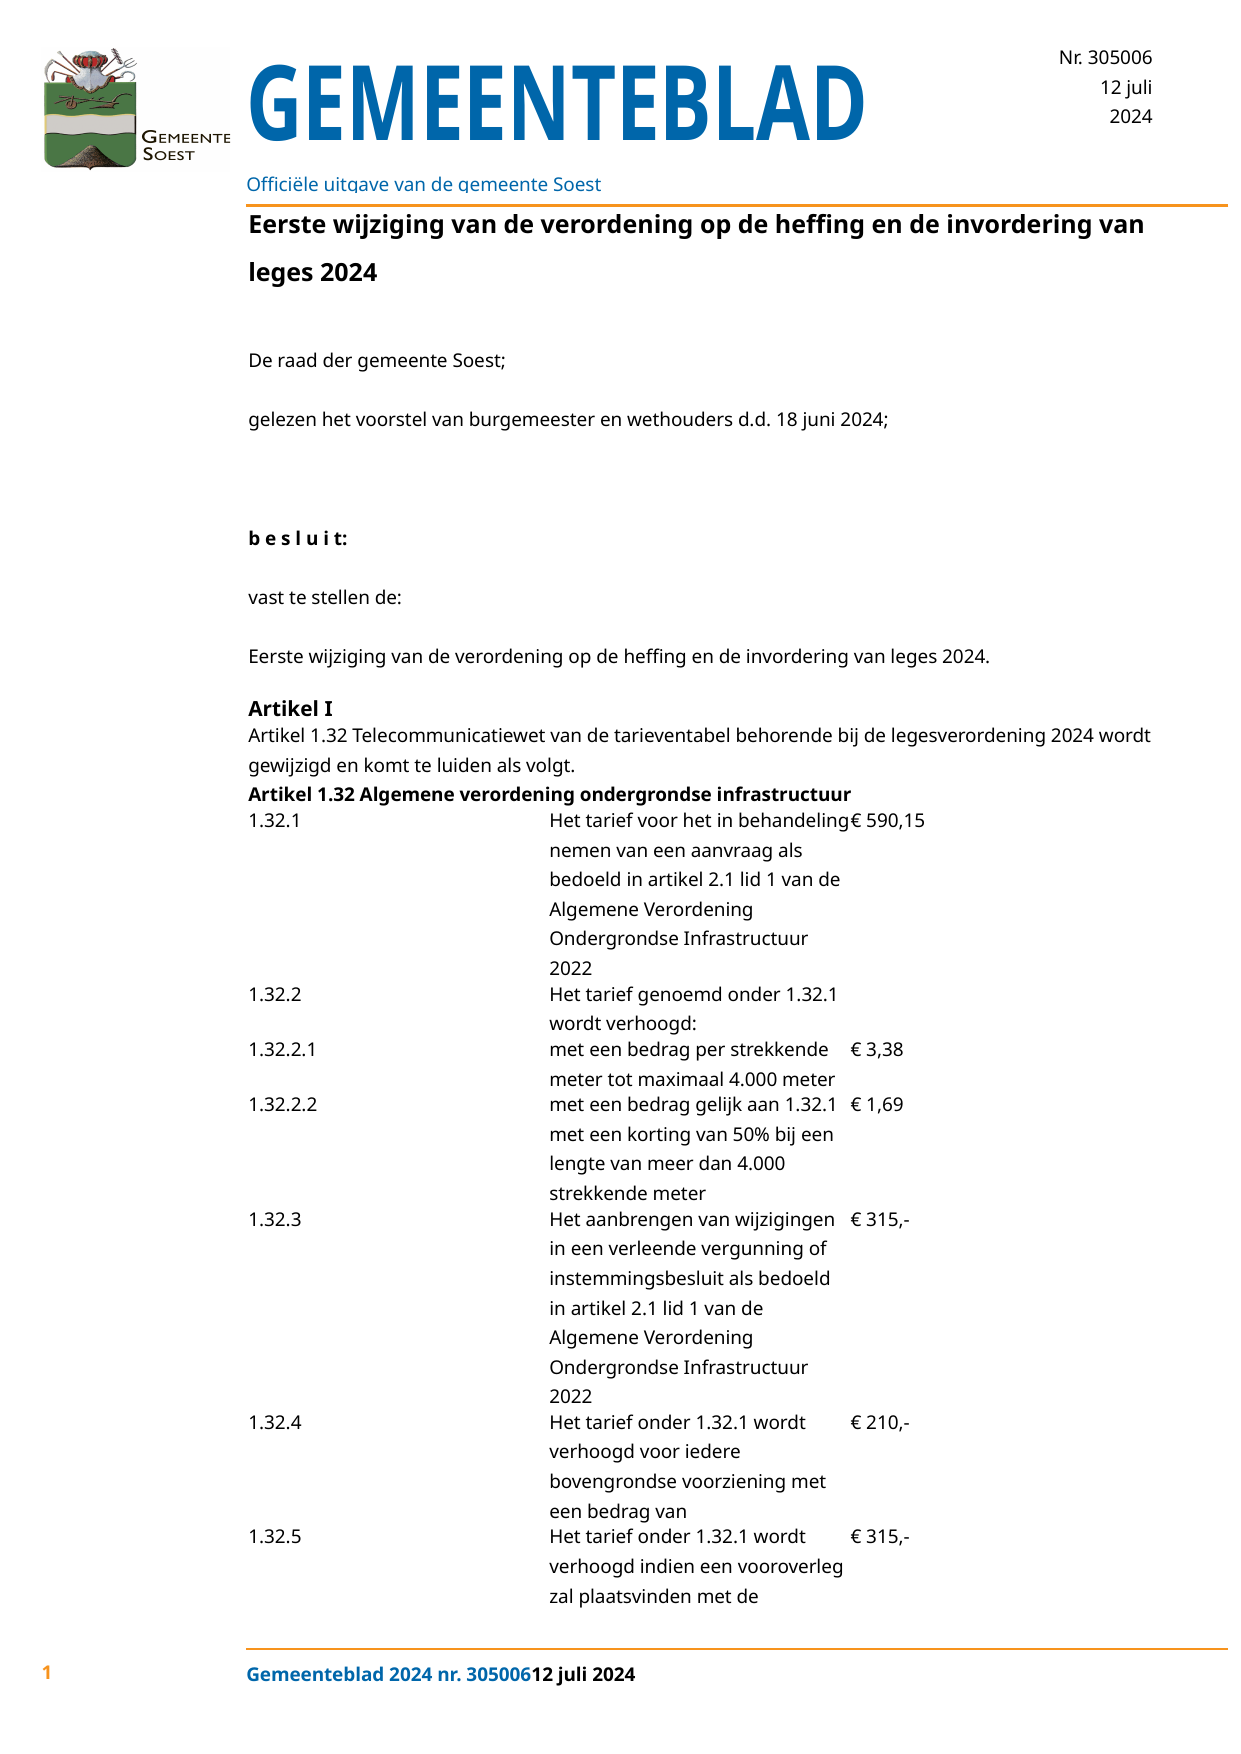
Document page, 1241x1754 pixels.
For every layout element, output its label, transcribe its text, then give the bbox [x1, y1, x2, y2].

table_cell Het tarief onder 1.32.1 wordt verhoogd indien een vooroverleg zal plaatsvinden met de [549, 1524, 850, 1608]
table_cell 1.32.5 [248, 1524, 549, 1608]
table_cell met een bedrag gelijk aan 1.32.1 met een korting van 50% bij een lengte van meer dan 4.000 strekkende meter [549, 1091, 850, 1206]
picture [41, 47, 231, 172]
table_cell met een bedrag per strekkende meter tot maximaal 4.000 meter [549, 1036, 850, 1091]
table_cell Het tarief voor het in behandeling nemen van een aanvraag als bedoeld in artikel 2.1 lid 1 van de Algemene Verordening Ondergrondse Infrastructuur 2022 [549, 807, 850, 981]
table_cell 1.32.2 [248, 981, 549, 1036]
table_cell 1.32.3 [248, 1206, 549, 1409]
table_cell Het tarief onder 1.32.1 wordt verhoogd voor iedere bovengrondse voorziening met een bedrag van [549, 1409, 850, 1524]
text De raad der gemeente Soest; [248, 347, 1152, 373]
table_cell € 590,15 [850, 807, 1152, 981]
text gelezen het voorstel van burgemeester en wethouders d.d. 18 juni 2024; [248, 407, 1152, 432]
text Artikel 1.32 Telecommunicatiewet van de tarieventabel behorende bij de legesverordening 2024 wordt gewijzigd en komt te luiden als volgt. [248, 722, 1152, 777]
table_cell 1.32.2.2 [248, 1091, 549, 1206]
table_cell € 315,- [850, 1524, 1152, 1608]
table_cell € 315,- [850, 1206, 1152, 1409]
text vast te stellen de: [248, 584, 1152, 610]
table_cell € 210,- [850, 1409, 1152, 1524]
table_cell 1.32.4 [248, 1409, 549, 1524]
text b e s l u i t: [248, 525, 1152, 551]
table_cell 1.32.1 [248, 807, 549, 981]
table_header Artikel 1.32 Algemene verordening ondergrondse infrastructuur [248, 781, 1152, 807]
table_cell 1.32.2.1 [248, 1036, 549, 1091]
text Eerste wijziging van de verordening op de heffing en de invordering van leges 2024. [248, 643, 1152, 669]
table_cell Het aanbrengen van wijzigingen in een verleende vergunning of instemmingsbesluit als bedoeld in artikel 2.1 lid 1 van de Algemene Verordening Ondergrondse Infrastructuur 2022 [549, 1206, 850, 1409]
table_cell [850, 981, 1152, 1036]
table_cell € 3,38 [850, 1036, 1152, 1091]
table_cell Het tarief genoemd onder 1.32.1 wordt verhoogd: [549, 981, 850, 1036]
text Eerste wijziging van de verordening op de heffing en de invordering van leges 2024 [248, 207, 1152, 288]
table_cell € 1,69 [850, 1091, 1152, 1206]
text Artikel I [248, 694, 1152, 722]
